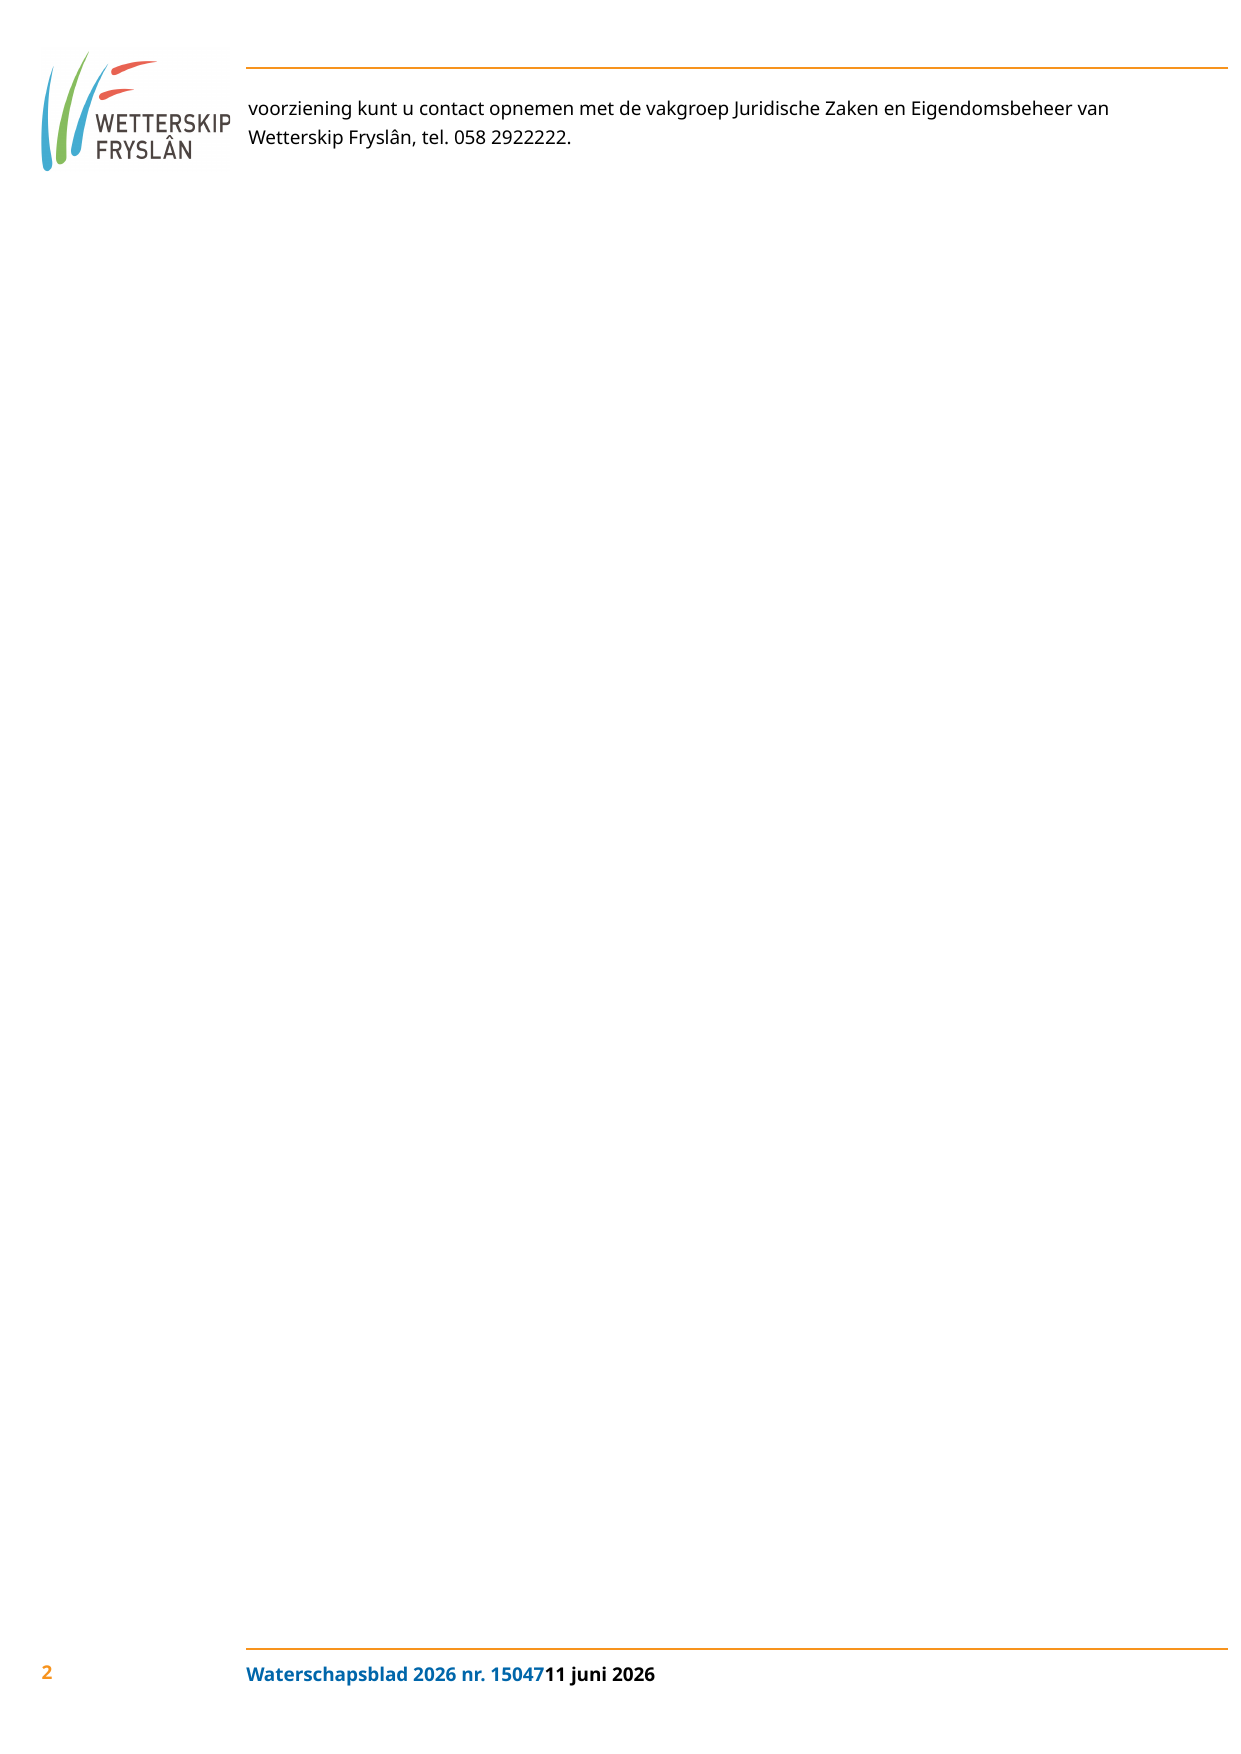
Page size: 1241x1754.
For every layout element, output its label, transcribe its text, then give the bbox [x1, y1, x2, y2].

text voorziening kunt u contact opnemen met de vakgroep Juridische Zaken en Eigendomsbeheer van Wetterskip Fryslân, tel. 058 2922222. [248, 95, 1152, 150]
picture [41, 47, 231, 172]
